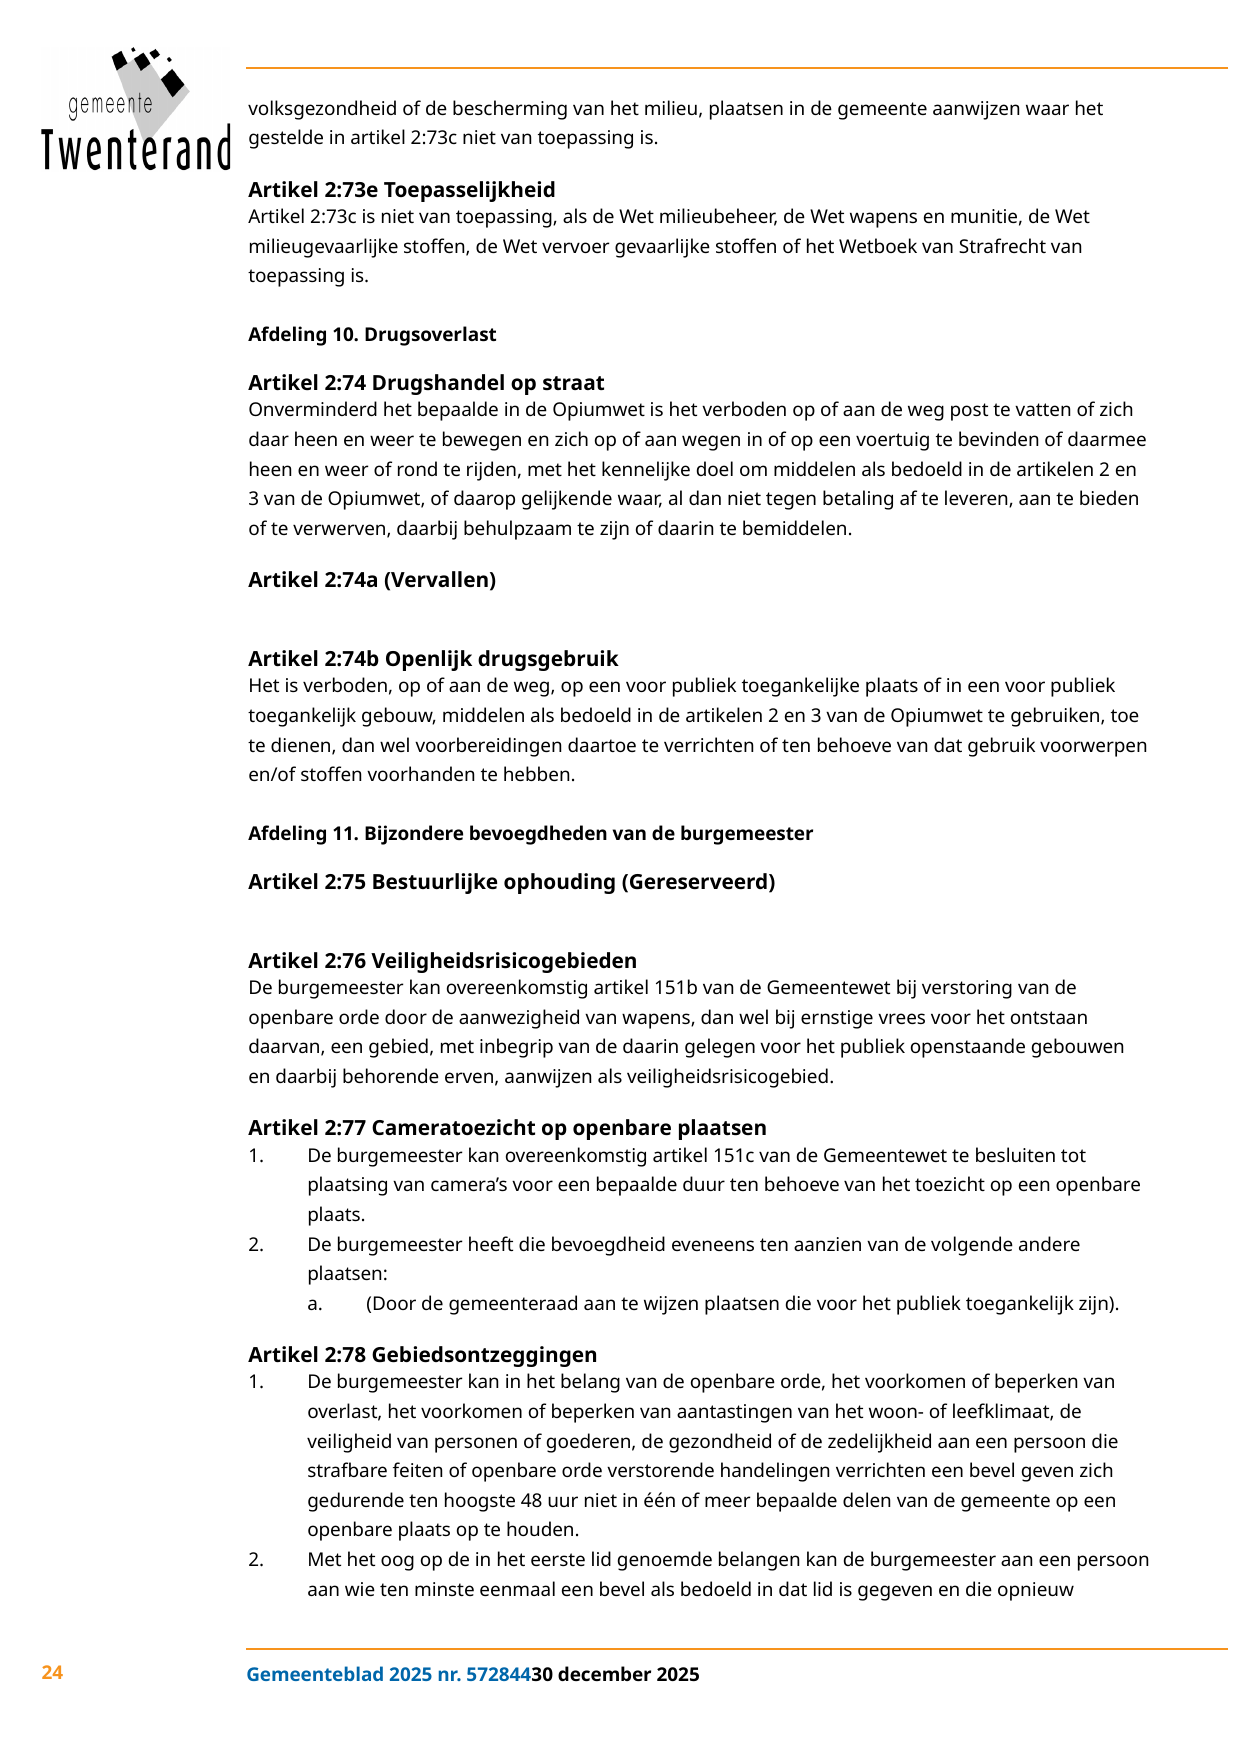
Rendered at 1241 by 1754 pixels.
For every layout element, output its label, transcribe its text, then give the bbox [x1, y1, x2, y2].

text De burgemeester kan overeenkomstig artikel 151b van de Gemeentewet bij verstoring van de openbare orde door de aanwezigheid van wapens, dan wel bij ernstige vrees voor het ontstaan daarvan, een gebied, met inbegrip van de daarin gelegen voor het publiek openstaande gebouwen en daarbij behorende erven, aanwijzen als veiligheidsrisicogebied. [248, 974, 1152, 1089]
list (Door de gemeenteraad aan te wijzen plaatsen die voor het publiek toegankelijk zijn). [307, 1290, 1152, 1316]
text Artikel 2:78 Gebiedsontzeggingen [248, 1340, 1152, 1369]
text Artikel 2:74 Drugshandel op straat [248, 368, 1152, 397]
text Artikel 2:77 Cameratoezicht op openbare plaatsen [248, 1113, 1152, 1142]
text Het is verboden, op of aan de weg, op een voor publiek toegankelijke plaats of in een voor publiek toegankelijk gebouw, middelen als bedoeld in de artikelen 2 en 3 van de Opiumwet te gebruiken, toe te dienen, dan wel voorbereidingen daartoe te verrichten of ten behoeve van dat gebruik voorwerpen en/of stoffen voorhanden te hebben. [248, 673, 1152, 787]
text Artikel 2:74b Openlijk drugsgebruik [248, 644, 1152, 673]
text Artikel 2:73c is niet van toepassing, als de Wet milieubeheer, de Wet wapens en munitie, de Wet milieugevaarlijke stoffen, de Wet vervoer gevaarlijke stoffen of het Wetboek van Strafrecht van toepassing is. [248, 203, 1152, 288]
list De burgemeester kan overeenkomstig artikel 151c van de Gemeentewet te besluiten tot plaatsing van camera’s voor een bepaalde duur ten behoeve van het toezicht op een openbare plaats. [248, 1142, 1152, 1227]
text Artikel 2:74a (Vervallen) [248, 565, 1152, 594]
text Afdeling 10. Drugsoverlast [248, 322, 1152, 347]
text Artikel 2:75 Bestuurlijke ophouding (Gereserveerd) [248, 867, 1152, 896]
text Artikel 2:73e Toepasselijkheid [248, 175, 1152, 203]
list Met het oog op de in het eerste lid genoemde belangen kan de burgemeester aan een persoon aan wie ten minste eenmaal een bevel als bedoeld in dat lid is gegeven en die opnieuw [248, 1546, 1152, 1602]
text volksgezondheid of de bescherming van het milieu, plaatsen in de gemeente aanwijzen waar het gestelde in artikel 2:73c niet van toepassing is. [248, 95, 1152, 150]
list De burgemeester heeft die bevoegdheid eveneens ten aanzien van de volgende andere plaatsen: [248, 1231, 1152, 1286]
text Afdeling 11. Bijzondere bevoegdheden van de burgemeester [248, 821, 1152, 846]
text Onverminderd het bepaalde in de Opiumwet is het verboden op of aan de weg post te vatten of zich daar heen en weer te bewegen en zich op of aan wegen in of op een voertuig te bevinden of daarmee heen en weer of rond te rijden, met het kennelijke doel om middelen als bedoeld in de artikelen 2 en 3 van de Opiumwet, of daarop gelijkende waar, al dan niet tegen betaling af te leveren, aan te bieden of te verwerven, daarbij behulpzaam te zijn of daarin te bemiddelen. [248, 397, 1152, 541]
list De burgemeester kan in het belang van de openbare orde, het voorkomen of beperken van overlast, het voorkomen of beperken van aantastingen van het woon- of leefklimaat, de veiligheid van personen of goederen, de gezondheid of de zedelijkheid aan een persoon die strafbare feiten of openbare orde verstorende handelingen verrichten een bevel geven zich gedurende ten hoogste 48 uur niet in één of meer bepaalde delen van de gemeente op een openbare plaats op te houden. [248, 1369, 1152, 1542]
text Artikel 2:76 Veiligheidsrisicogebieden [248, 946, 1152, 974]
picture [41, 47, 231, 172]
